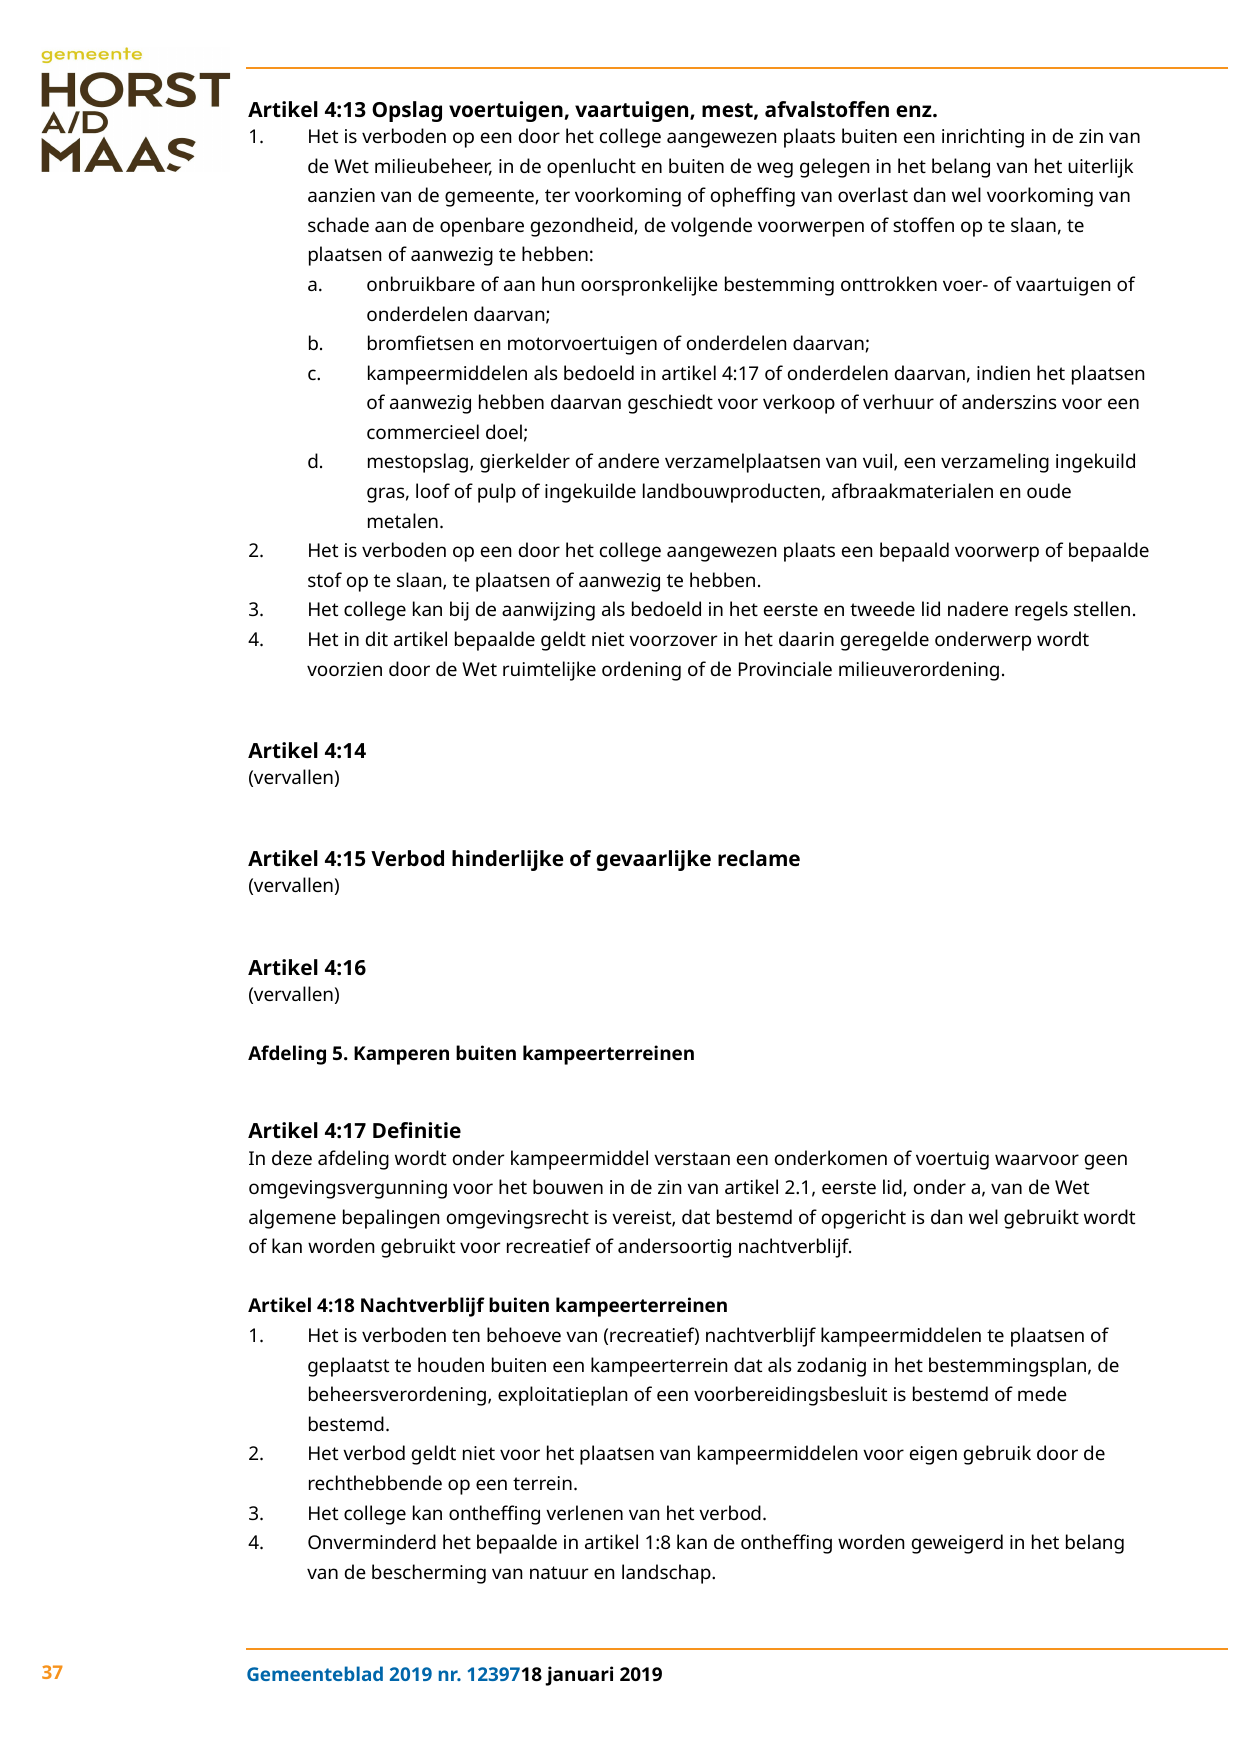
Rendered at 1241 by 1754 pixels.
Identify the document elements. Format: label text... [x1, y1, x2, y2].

list Het verbod geldt niet voor het plaatsen van kampeermiddelen voor eigen gebruik door de rechthebbende op een terrein. [248, 1441, 1152, 1496]
text (vervallen) [248, 764, 1152, 790]
list bromfietsen en motorvoertuigen of onderdelen daarvan; [307, 330, 1152, 356]
list Het is verboden op een door het college aangewezen plaats buiten een inrichting in de zin van de Wet milieubeheer, in de openlucht en buiten de weg gelegen in het belang van het uiterlijk aanzien van de gemeente, ter voorkoming of opheffing van overlast dan wel voorkoming van schade aan de openbare gezondheid, de volgende voorwerpen of stoffen op te slaan, te plaatsen of aanwezig te hebben: [248, 123, 1152, 267]
list Het is verboden ten behoeve van (recreatief) nachtverblijf kampeermiddelen te plaatsen of geplaatst te houden buiten een kampeerterrein dat als zodanig in het bestemmingsplan, de beheersverordening, exploitatieplan of een voorbereidingsbesluit is bestemd of mede bestemd. [248, 1322, 1152, 1437]
text Artikel 4:18 Nachtverblijf buiten kampeerterreinen [248, 1293, 1152, 1318]
list kampeermiddelen als bedoeld in artikel 4:17 of onderdelen daarvan, indien het plaatsen of aanwezig hebben daarvan geschiedt voor verkoop of verhuur of anderszins voor een commercieel doel; [307, 360, 1152, 445]
list Het in dit artikel bepaalde geldt niet voorzover in het daarin geregelde onderwerp wordt voorzien door de Wet ruimtelijke ordening of de Provinciale milieuverordening. [248, 626, 1152, 681]
text Artikel 4:17 Definitie [248, 1116, 1152, 1145]
text Artikel 4:16 [248, 953, 1152, 981]
text (vervallen) [248, 981, 1152, 1007]
text Artikel 4:15 Verbod hinderlijke of gevaarlijke reclame [248, 844, 1152, 873]
text (vervallen) [248, 873, 1152, 898]
list Het is verboden op een door het college aangewezen plaats een bepaald voorwerp of bepaalde stof op te slaan, te plaatsen of aanwezig te hebben. [248, 537, 1152, 593]
text Artikel 4:14 [248, 736, 1152, 764]
text Afdeling 5. Kamperen buiten kampeerterreinen [248, 1040, 1152, 1066]
list Onverminderd het bepaalde in artikel 1:8 kan de ontheffing worden geweigerd in het belang van de bescherming van natuur en landschap. [248, 1529, 1152, 1585]
text In deze afdeling wordt onder kampeermiddel verstaan een onderkomen of voertuig waarvoor geen omgevingsvergunning voor het bouwen in de zin van artikel 2.1, eerste lid, onder a, van de Wet algemene bepalingen omgevingsrecht is vereist, dat bestemd of opgericht is dan wel gebruikt wordt of kan worden gebruikt voor recreatief of andersoortig nachtverblijf. [248, 1145, 1152, 1259]
text Artikel 4:13 Opslag voertuigen, vaartuigen, mest, afvalstoffen enz. [248, 95, 1152, 123]
list onbruikbare of aan hun oorspronkelijke bestemming onttrokken voer- of vaartuigen of onderdelen daarvan; [307, 271, 1152, 326]
list Het college kan bij de aanwijzing als bedoeld in het eerste en tweede lid nadere regels stellen. [248, 597, 1152, 622]
list Het college kan ontheffing verlenen van het verbod. [248, 1500, 1152, 1526]
picture [41, 47, 231, 172]
list mestopslag, gierkelder of andere verzamelplaatsen van vuil, een verzameling ingekuild gras, loof of pulp of ingekuilde landbouwproducten, afbraakmaterialen en oude metalen. [307, 449, 1152, 533]
